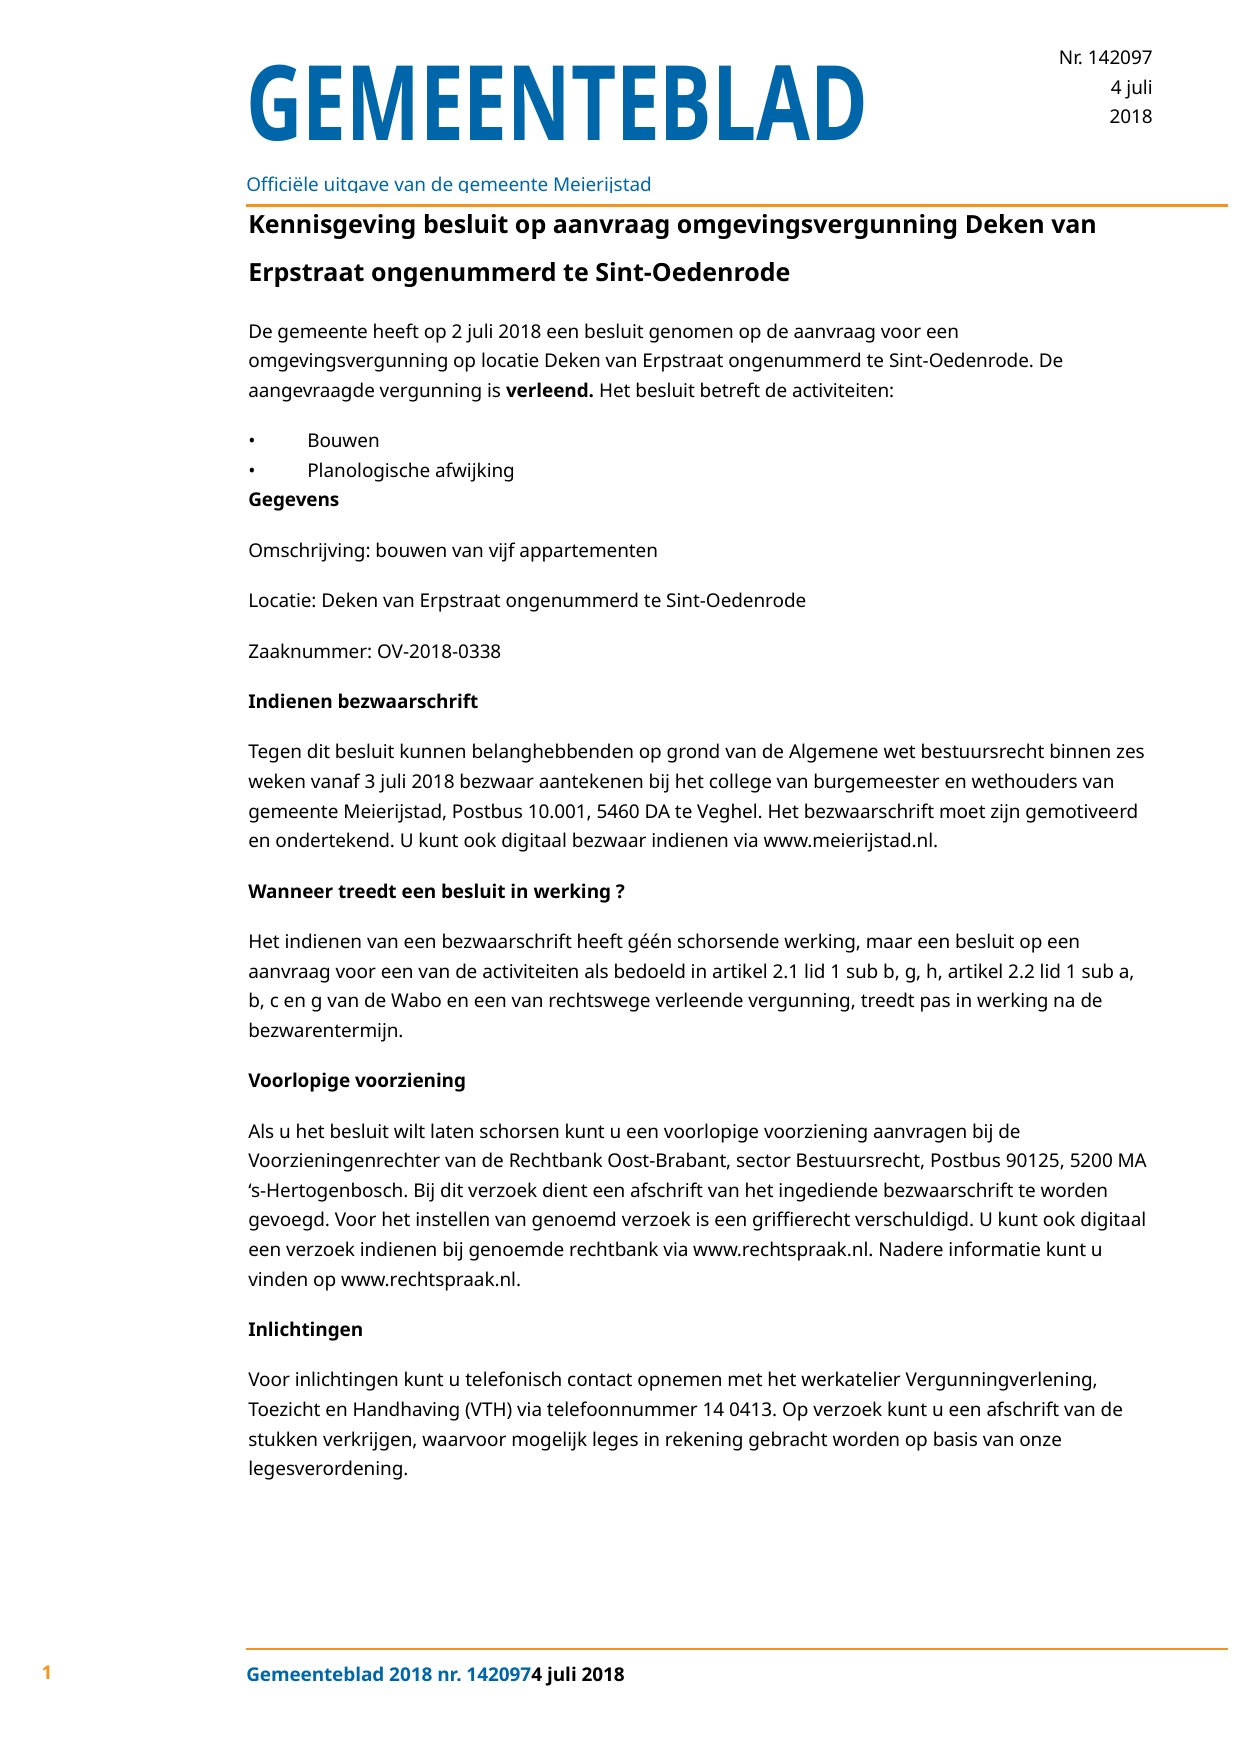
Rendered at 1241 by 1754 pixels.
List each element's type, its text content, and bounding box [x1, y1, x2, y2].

text Locatie: Deken van Erpstraat ongenummerd te Sint-Oedenrode [248, 587, 1152, 613]
list Planologische afwijking [248, 457, 1152, 483]
text Als u het besluit wilt laten schorsen kunt u een voorlopige voorziening aanvragen bij de Voorzieningenrechter van de Rechtbank Oost-Brabant, sector Bestuursrecht, Postbus 90125, 5200 MA ‘s-Hertogenbosch. Bij dit verzoek dient een afschrift van het ingediende bezwaarschrift te worden gevoegd. Voor het instellen van genoemd verzoek is een griffierecht verschuldigd. U kunt ook digitaal een verzoek indienen bij genoemde rechtbank via www.rechtspraak.nl. Nadere informatie kunt u vinden op www.rechtspraak.nl. [248, 1118, 1152, 1292]
list Bouwen [248, 427, 1152, 453]
text Indienen bezwaarschrift [248, 688, 1152, 714]
text Inlichtingen [248, 1316, 1152, 1342]
text Zaaknummer: OV-2018-0338 [248, 638, 1152, 664]
text Voorlopige voorziening [248, 1067, 1152, 1093]
text Voor inlichtingen kunt u telefonisch contact opnemen met het werkatelier Vergunningverlening, Toezicht en Handhaving (VTH) via telefoonnummer 14 0413. Op verzoek kunt u een afschrift van de stukken verkrijgen, waarvoor mogelijk leges in rekening gebracht worden op basis van onze legesverordening. [248, 1367, 1152, 1481]
text Kennisgeving besluit op aanvraag omgevingsvergunning Deken van Erpstraat ongenummerd te Sint-Oedenrode [248, 207, 1152, 288]
text Tegen dit besluit kunnen belanghebbenden op grond van de Algemene wet bestuursrecht binnen zes weken vanaf 3 juli 2018 bezwaar aantekenen bij het college van burgemeester en wethouders van gemeente Meierijstad, Postbus 10.001, 5460 DA te Veghel. Het bezwaarschrift moet zijn gemotiveerd en ondertekend. U kunt ook digitaal bezwaar indienen via www.meierijstad.nl. [248, 739, 1152, 853]
text Het indienen van een bezwaarschrift heeft géén schorsende werking, maar een besluit op een aanvraag voor een van de activiteiten als bedoeld in artikel 2.1 lid 1 sub b, g, h, artikel 2.2 lid 1 sub a, b, c en g van de Wabo en een van rechtswege verleende vergunning, treedt pas in werking na de bezwarentermijn. [248, 928, 1152, 1043]
text De gemeente heeft op 2 juli 2018 een besluit genomen op de aanvraag voor een omgevingsvergunning op locatie Deken van Erpstraat ongenummerd te Sint-Oedenrode. De aangevraagde vergunning is verleend. Het besluit betreft de activiteiten: [248, 318, 1152, 403]
picture [41, 47, 231, 172]
text Wanneer treedt een besluit in werking ? [248, 878, 1152, 904]
text Omschrijving: bouwen van vijf appartementen [248, 537, 1152, 563]
text Gegevens [248, 487, 1152, 512]
